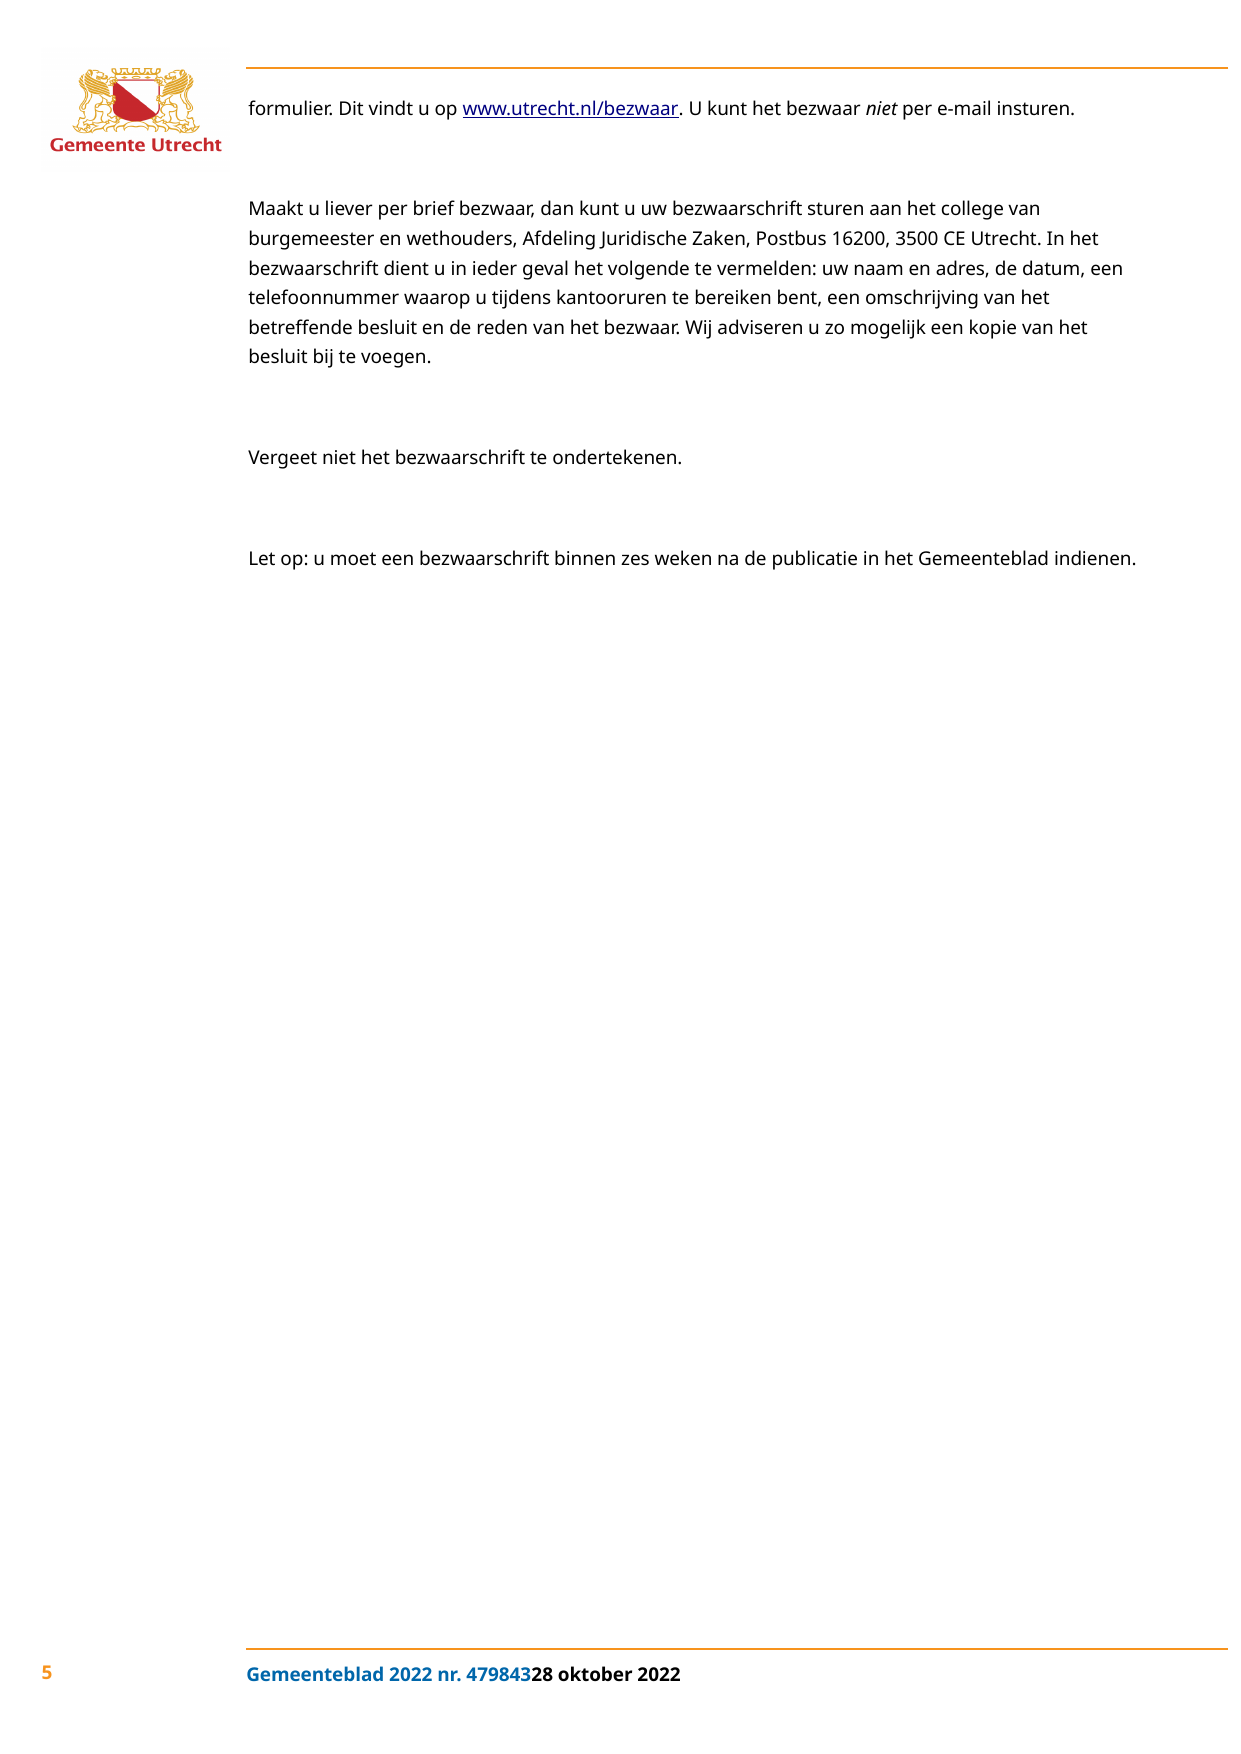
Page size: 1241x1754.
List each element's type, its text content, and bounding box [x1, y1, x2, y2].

text Maakt u liever per brief bezwaar, dan kunt u uw bezwaarschrift sturen aan het college van burgemeester en wethouders, Afdeling Juridische Zaken, Postbus 16200, 3500 CE Utrecht. In het bezwaarschrift dient u in ieder geval het volgende te vermelden: uw naam en adres, de datum, een telefoonnummer waarop u tijdens kantooruren te bereiken bent, een omschrijving van het betreffende besluit en de reden van het bezwaar. Wij adviseren u zo mogelijk een kopie van het besluit bij te voegen. [248, 196, 1152, 369]
text formulier. Dit vindt u op www.utrecht.nl/bezwaar. U kunt het bezwaar niet per e-mail insturen. [248, 95, 1152, 121]
text Let op: u moet een bezwaarschrift binnen zes weken na de publicatie in het Gemeenteblad indienen. [248, 545, 1152, 571]
text Vergeet niet het bezwaarschrift te ondertekenen. [248, 444, 1152, 470]
picture [41, 47, 231, 172]
